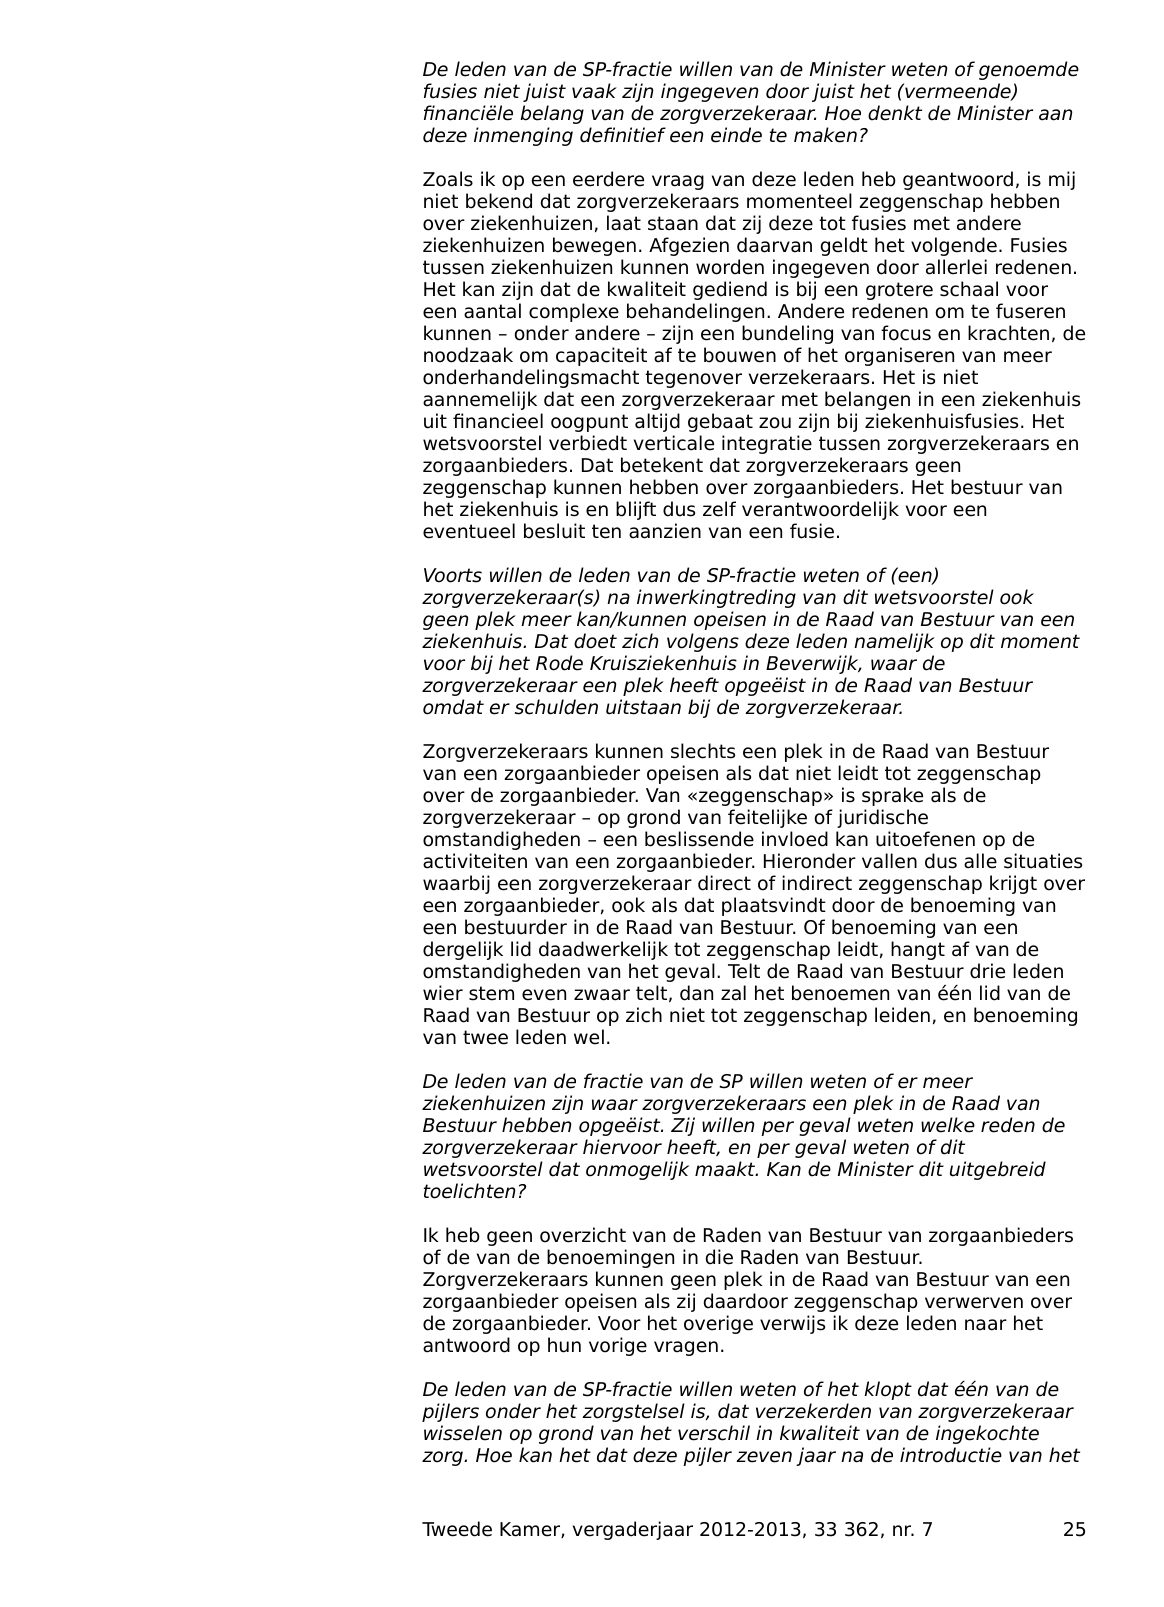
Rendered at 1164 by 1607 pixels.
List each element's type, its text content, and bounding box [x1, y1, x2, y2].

text De leden van de fractie van de SP willen weten of er meer ziekenhuizen zijn waar zorgverzekeraars een plek in de Raad van Bestuur hebben opgeëist. Zij willen per geval weten welke reden de zorgverzekeraar hiervoor heeft, en per geval weten of dit wetsvoorstel dat onmogelijk maakt. Kan de Minister dit uitgebreid toelichten? [422, 1071, 1087, 1203]
text De leden van de SP-fractie willen van de Minister weten of genoemde fusies niet juist vaak zijn ingegeven door juist het (vermeende) financiële belang van de zorgverzekeraar. Hoe denkt de Minister aan deze inmenging definitief een einde te maken? [422, 59, 1087, 147]
text Zorgverzekeraars kunnen slechts een plek in de Raad van Bestuur van een zorgaanbieder opeisen als dat niet leidt tot zeggenschap over de zorgaanbieder. Van «zeggenschap» is sprake als de zorgverzekeraar – op grond van feitelijke of juridische omstandigheden – een beslissende invloed kan uitoefenen op de activiteiten van een zorgaanbieder. Hieronder vallen dus alle situaties waarbij een zorgverzekeraar direct of indirect zeggenschap krijgt over een zorgaanbieder, ook als dat plaatsvindt door de benoeming van een bestuurder in de Raad van Bestuur. Of benoeming van een dergelijk lid daadwerkelijk tot zeggenschap leidt, hangt af van de omstandigheden van het geval. Telt de Raad van Bestuur drie leden wier stem even zwaar telt, dan zal het benoemen van één lid van de Raad van Bestuur op zich niet tot zeggenschap leiden, en benoeming van twee leden wel. [422, 741, 1087, 1049]
text Zoals ik op een eerdere vraag van deze leden heb geantwoord, is mij niet bekend dat zorgverzekeraars momenteel zeggenschap hebben over ziekenhuizen, laat staan dat zij deze tot fusies met andere ziekenhuizen bewegen. Afgezien daarvan geldt het volgende. Fusies tussen ziekenhuizen kunnen worden ingegeven door allerlei redenen. Het kan zijn dat de kwaliteit gediend is bij een grotere schaal voor een aantal complexe behandelingen. Andere redenen om te fuseren kunnen – onder andere – zijn een bundeling van focus en krachten, de noodzaak om capaciteit af te bouwen of het organiseren van meer onderhandelingsmacht tegenover verzekeraars. Het is niet aannemelijk dat een zorgverzekeraar met belangen in een ziekenhuis uit financieel oogpunt altijd gebaat zou zijn bij ziekenhuisfusies. Het wetsvoorstel verbiedt verticale integratie tussen zorgverzekeraars en zorgaanbieders. Dat betekent dat zorgverzekeraars geen zeggenschap kunnen hebben over zorgaanbieders. Het bestuur van het ziekenhuis is en blijft dus zelf verantwoordelijk voor een eventueel besluit ten aanzien van een fusie. [422, 169, 1087, 543]
text Voorts willen de leden van de SP-fractie weten of (een) zorgverzekeraar(s) na inwerkingtreding van dit wetsvoorstel ook geen plek meer kan/kunnen opeisen in de Raad van Bestuur van een ziekenhuis. Dat doet zich volgens deze leden namelijk op dit moment voor bij het Rode Kruisziekenhuis in Beverwijk, waar de zorgverzekeraar een plek heeft opgeëist in de Raad van Bestuur omdat er schulden uitstaan bij de zorgverzekeraar. [422, 565, 1087, 719]
text Ik heb geen overzicht van de Raden van Bestuur van zorgaanbieders of de van de benoemingen in die Raden van Bestuur. Zorgverzekeraars kunnen geen plek in de Raad van Bestuur van een zorgaanbieder opeisen als zij daardoor zeggenschap verwerven over de zorgaanbieder. Voor het overige verwijs ik deze leden naar het antwoord op hun vorige vragen. [422, 1225, 1087, 1357]
text De leden van de SP-fractie willen weten of het klopt dat één van de pijlers onder het zorgstelsel is, dat verzekerden van zorgverzekeraar wisselen op grond van het verschil in kwaliteit van de ingekochte zorg. Hoe kan het dat deze pijler zeven jaar na de introductie van het [422, 1379, 1087, 1467]
